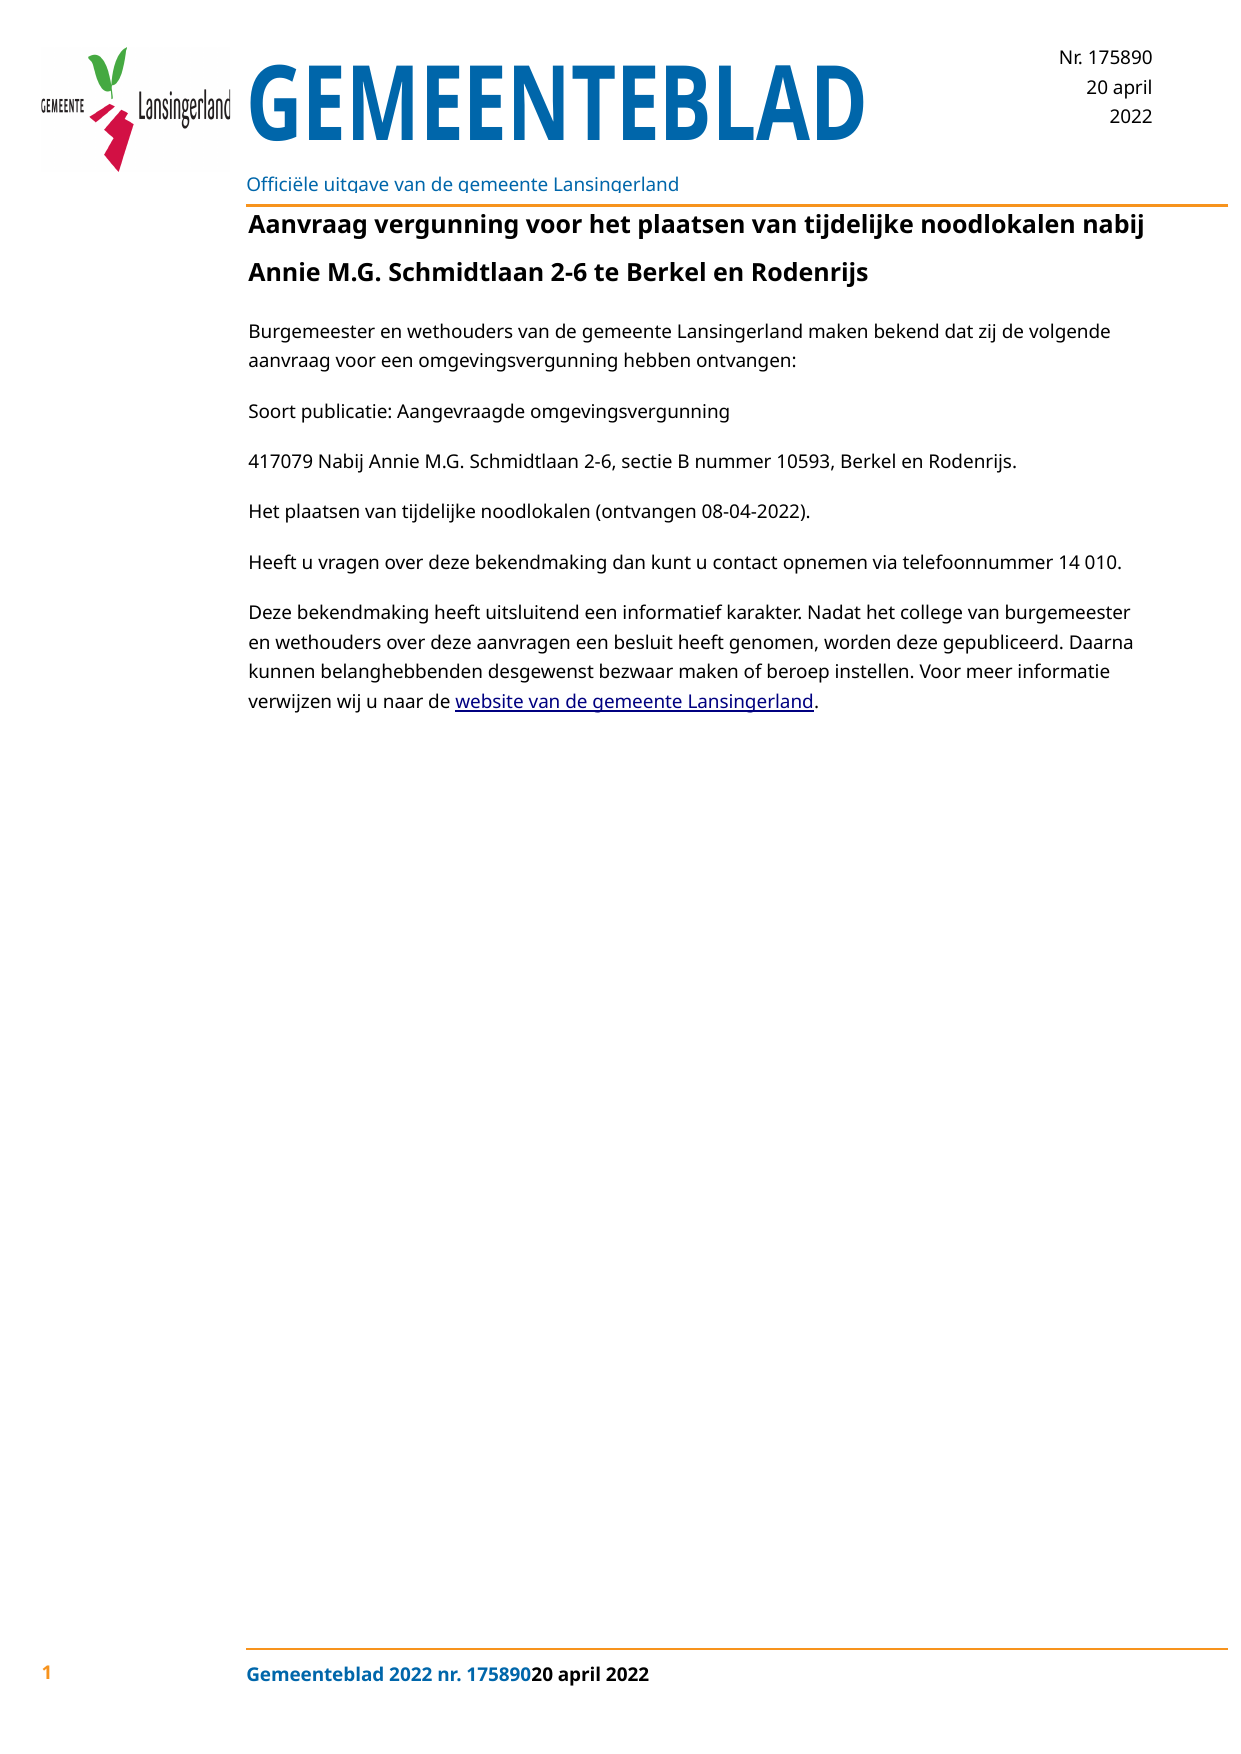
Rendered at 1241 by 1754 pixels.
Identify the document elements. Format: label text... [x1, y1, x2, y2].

text Burgemeester en wethouders van de gemeente Lansingerland maken bekend dat zij de volgende aanvraag voor een omgevingsvergunning hebben ontvangen: [248, 318, 1152, 373]
text Heeft u vragen over deze bekendmaking dan kunt u contact opnemen via telefoonnummer 14 010. [248, 549, 1152, 575]
text 417079 Nabij Annie M.G. Schmidtlaan 2-6, sectie B nummer 10593, Berkel en Rodenrijs. [248, 448, 1152, 474]
picture [41, 47, 231, 172]
text Aanvraag vergunning voor het plaatsen van tijdelijke noodlokalen nabij Annie M.G. Schmidtlaan 2-6 te Berkel en Rodenrijs [248, 207, 1152, 288]
text Soort publicatie: Aangevraagde omgevingsvergunning [248, 398, 1152, 424]
text Deze bekendmaking heeft uitsluitend een informatief karakter. Nadat het college van burgemeester en wethouders over deze aanvragen een besluit heeft genomen, worden deze gepubliceerd. Daarna kunnen belanghebbenden desgewenst bezwaar maken of beroep instellen. Voor meer informatie verwijzen wij u naar de website van de gemeente Lansingerland. [248, 599, 1152, 714]
text Het plaatsen van tijdelijke noodlokalen (ontvangen 08-04-2022). [248, 499, 1152, 524]
